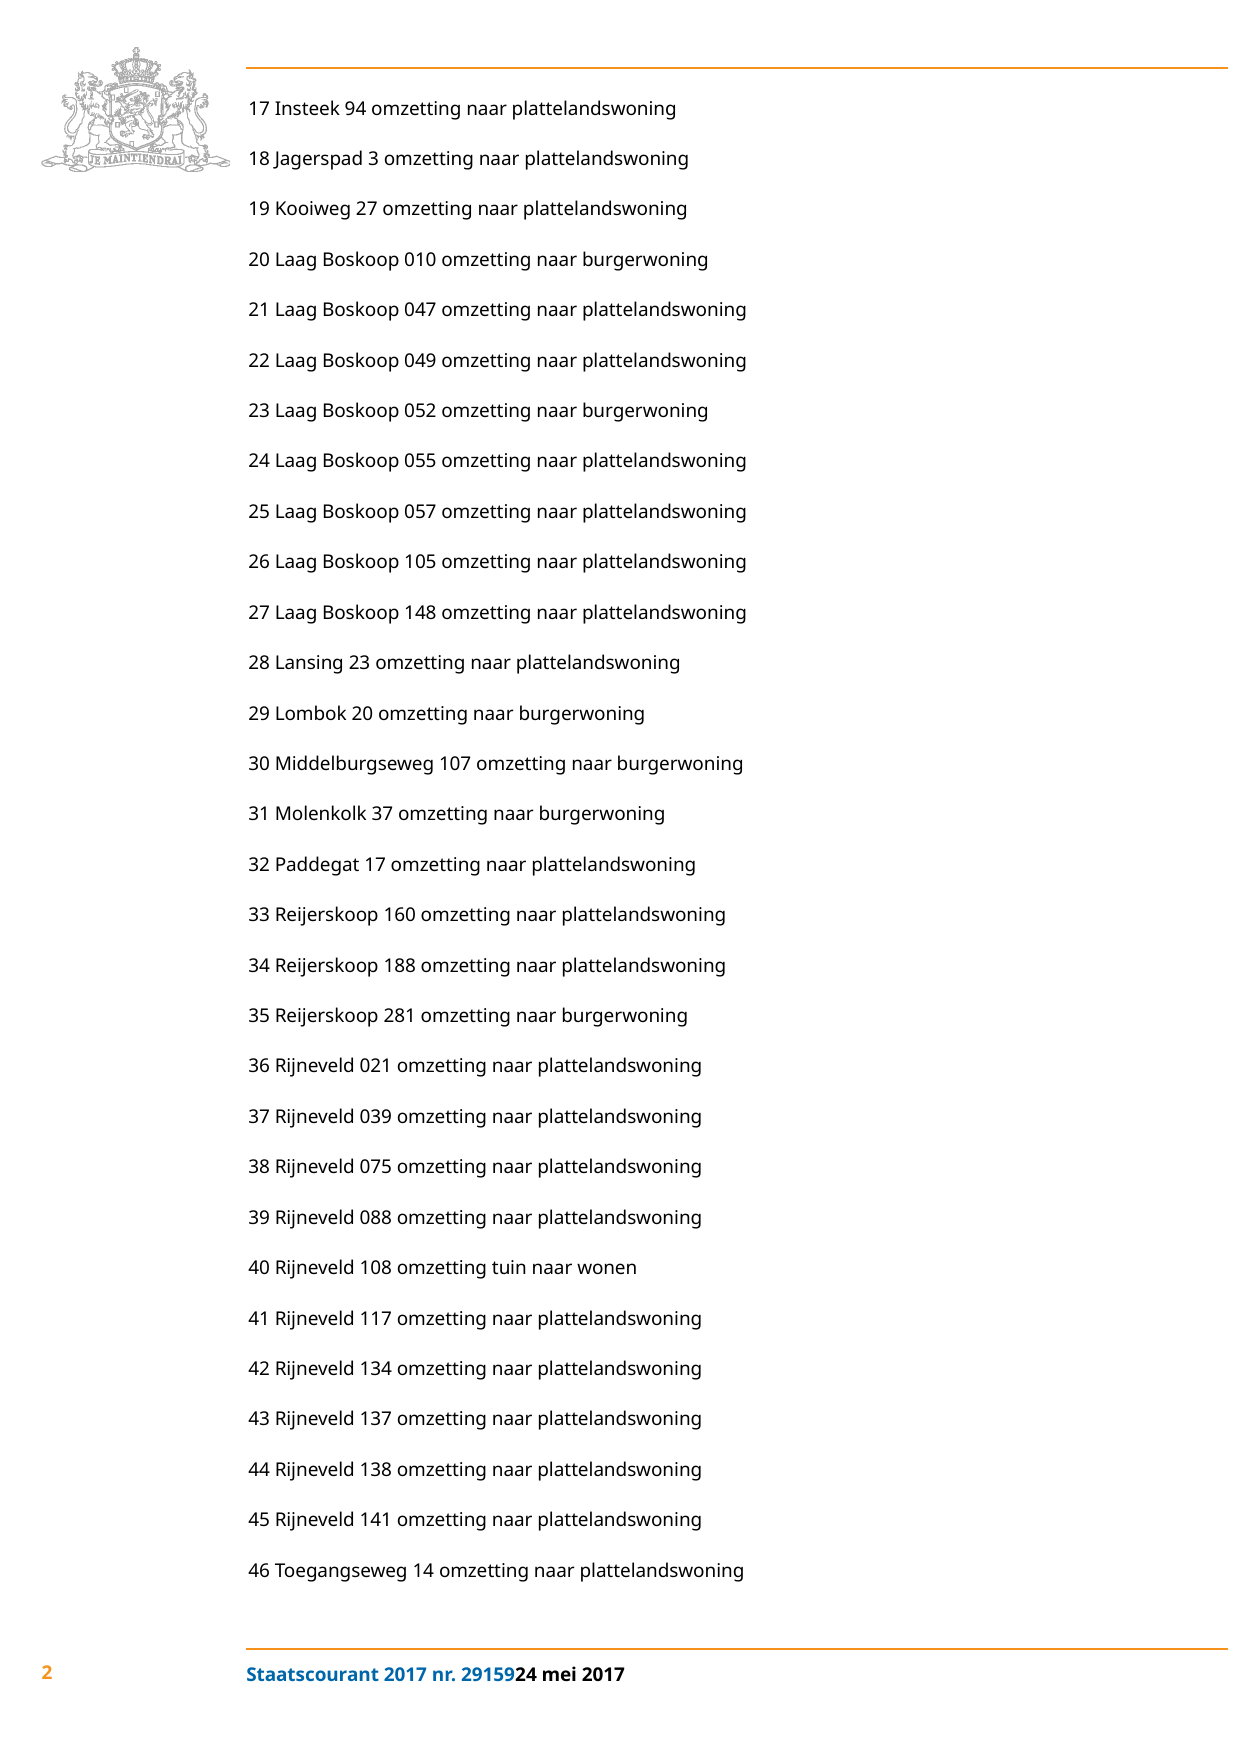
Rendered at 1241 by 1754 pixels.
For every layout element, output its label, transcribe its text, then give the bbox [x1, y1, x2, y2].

text 31 Molenkolk 37 omzetting naar burgerwoning [248, 801, 1152, 826]
text 32 Paddegat 17 omzetting naar plattelandswoning [248, 851, 1152, 877]
text 25 Laag Boskoop 057 omzetting naar plattelandswoning [248, 498, 1152, 524]
text 42 Rijneveld 134 omzetting naar plattelandswoning [248, 1355, 1152, 1381]
text 27 Laag Boskoop 148 omzetting naar plattelandswoning [248, 599, 1152, 625]
text 30 Middelburgseweg 107 omzetting naar burgerwoning [248, 750, 1152, 776]
text 41 Rijneveld 117 omzetting naar plattelandswoning [248, 1305, 1152, 1331]
picture [41, 47, 231, 172]
text 24 Laag Boskoop 055 omzetting naar plattelandswoning [248, 448, 1152, 473]
text 20 Laag Boskoop 010 omzetting naar burgerwoning [248, 246, 1152, 272]
text 23 Laag Boskoop 052 omzetting naar burgerwoning [248, 397, 1152, 423]
text 35 Reijerskoop 281 omzetting naar burgerwoning [248, 1002, 1152, 1028]
text 29 Lombok 20 omzetting naar burgerwoning [248, 700, 1152, 726]
text 22 Laag Boskoop 049 omzetting naar plattelandswoning [248, 347, 1152, 373]
text 21 Laag Boskoop 047 omzetting naar plattelandswoning [248, 296, 1152, 322]
text 28 Lansing 23 omzetting naar plattelandswoning [248, 649, 1152, 675]
text 17 Insteek 94 omzetting naar plattelandswoning [248, 95, 1152, 121]
text 37 Rijneveld 039 omzetting naar plattelandswoning [248, 1103, 1152, 1129]
text 19 Kooiweg 27 omzetting naar plattelandswoning [248, 196, 1152, 221]
text 43 Rijneveld 137 omzetting naar plattelandswoning [248, 1406, 1152, 1431]
text 18 Jagerspad 3 omzetting naar plattelandswoning [248, 145, 1152, 171]
text 44 Rijneveld 138 omzetting naar plattelandswoning [248, 1456, 1152, 1482]
text 45 Rijneveld 141 omzetting naar plattelandswoning [248, 1506, 1152, 1532]
text 39 Rijneveld 088 omzetting naar plattelandswoning [248, 1204, 1152, 1230]
text 46 Toegangseweg 14 omzetting naar plattelandswoning [248, 1557, 1152, 1583]
text 38 Rijneveld 075 omzetting naar plattelandswoning [248, 1153, 1152, 1179]
text 33 Reijerskoop 160 omzetting naar plattelandswoning [248, 901, 1152, 927]
text 26 Laag Boskoop 105 omzetting naar plattelandswoning [248, 548, 1152, 574]
text 40 Rijneveld 108 omzetting tuin naar wonen [248, 1254, 1152, 1280]
text 34 Reijerskoop 188 omzetting naar plattelandswoning [248, 952, 1152, 978]
text 36 Rijneveld 021 omzetting naar plattelandswoning [248, 1053, 1152, 1078]
